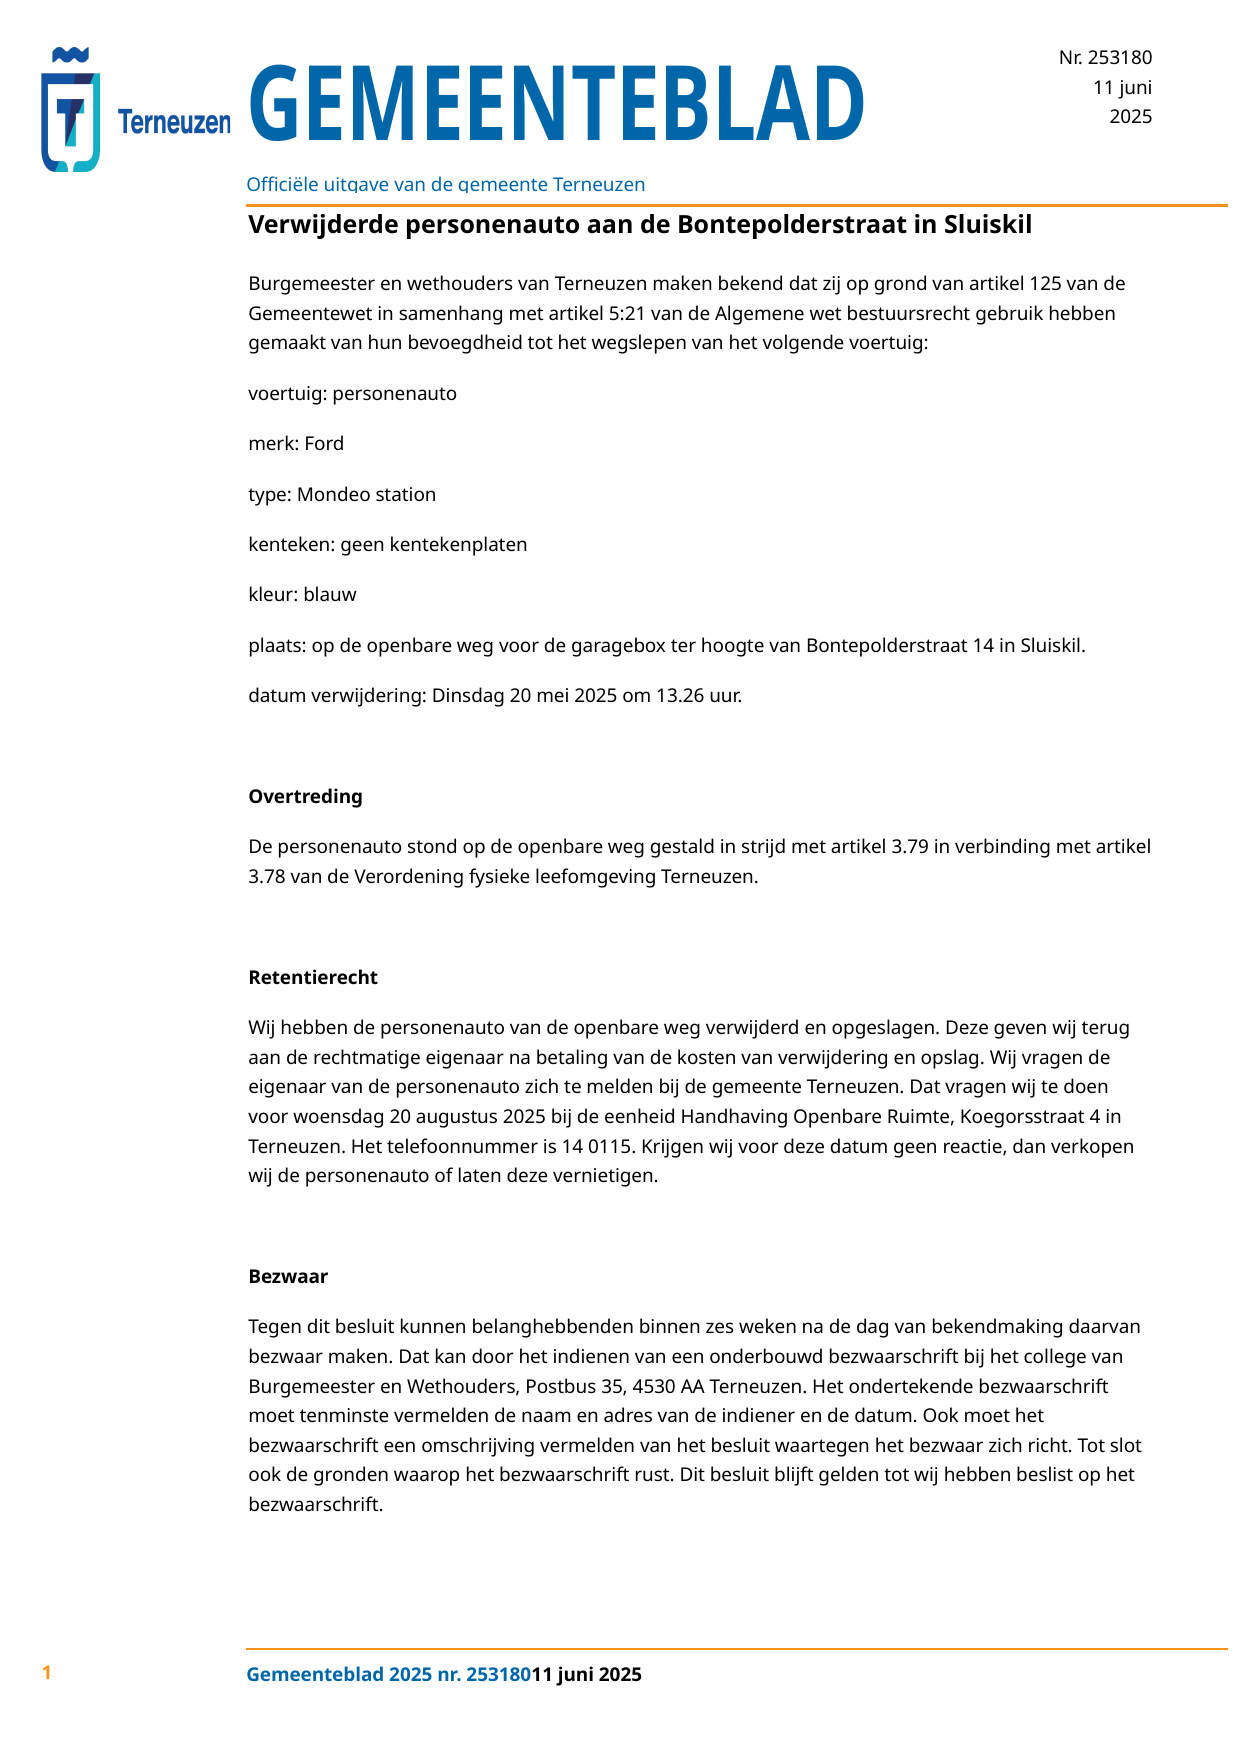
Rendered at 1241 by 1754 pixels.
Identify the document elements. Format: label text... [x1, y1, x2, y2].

text Bezwaar [248, 1263, 1152, 1289]
picture [41, 47, 231, 172]
text voertuig: personenauto [248, 380, 1152, 406]
text Verwijderde personenauto aan de Bontepolderstraat in Sluiskil [248, 207, 1152, 241]
text Overtreding [248, 783, 1152, 809]
text Wij hebben de personenauto van de openbare weg verwijderd en opgeslagen. Deze geven wij terug aan de rechtmatige eigenaar na betaling van de kosten van verwijdering en opslag. Wij vragen de eigenaar van de personenauto zich te melden bij de gemeente Terneuzen. Dat vragen wij te doen voor woensdag 20 augustus 2025 bij de eenheid Handhaving Openbare Ruimte, Koegorsstraat 4 in Terneuzen. Het telefoonnummer is 14 0115. Krijgen wij voor deze datum geen reactie, dan verkopen wij de personenauto of laten deze vernietigen. [248, 1014, 1152, 1188]
text plaats: op de openbare weg voor de garagebox ter hoogte van Bontepolderstraat 14 in Sluiskil. [248, 632, 1152, 658]
text Retentierecht [248, 964, 1152, 990]
text Tegen dit besluit kunnen belanghebbenden binnen zes weken na de dag van bekendmaking daarvan bezwaar maken. Dat kan door het indienen van een onderbouwd bezwaarschrift bij het college van Burgemeester en Wethouders, Postbus 35, 4530 AA Terneuzen. Het ondertekende bezwaarschrift moet tenminste vermelden de naam en adres van de indiener en de datum. Ook moet het bezwaarschrift een omschrijving vermelden van het besluit waartegen het bezwaar zich richt. Tot slot ook de gronden waarop het bezwaarschrift rust. Dit besluit blijft gelden tot wij hebben beslist op het bezwaarschrift. [248, 1314, 1152, 1517]
text kenteken: geen kentekenplaten [248, 531, 1152, 557]
text kleur: blauw [248, 582, 1152, 607]
text type: Mondeo station [248, 481, 1152, 506]
text De personenauto stond op de openbare weg gestald in strijd met artikel 3.79 in verbinding met artikel 3.78 van de Verordening fysieke leefomgeving Terneuzen. [248, 834, 1152, 889]
text merk: Ford [248, 430, 1152, 456]
text datum verwijdering: Dinsdag 20 mei 2025 om 13.26 uur. [248, 682, 1152, 708]
text Burgemeester en wethouders van Terneuzen maken bekend dat zij op grond van artikel 125 van de Gemeentewet in samenhang met artikel 5:21 van de Algemene wet bestuursrecht gebruik hebben gemaakt van hun bevoegdheid tot het wegslepen van het volgende voertuig: [248, 270, 1152, 355]
